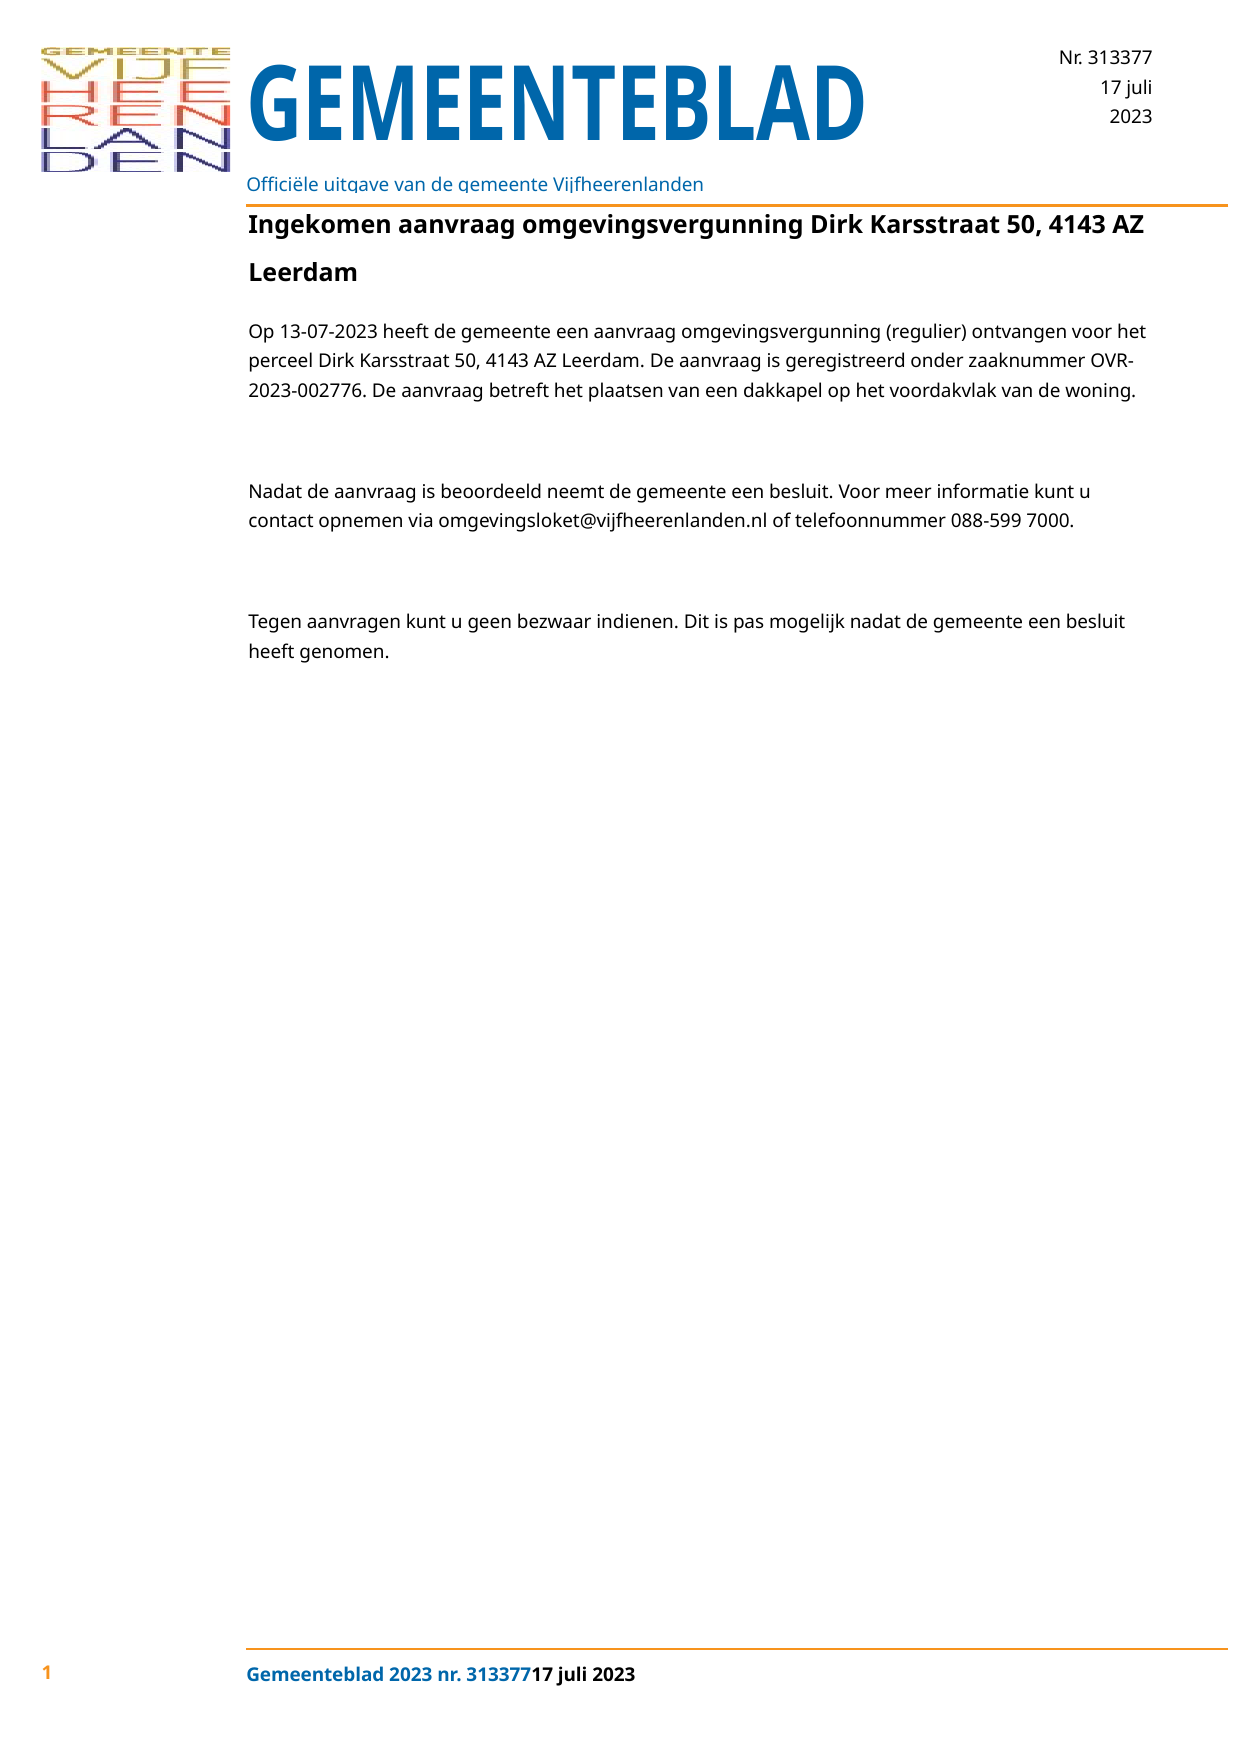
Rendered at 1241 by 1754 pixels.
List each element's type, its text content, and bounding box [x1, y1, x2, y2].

text Tegen aanvragen kunt u geen bezwaar indienen. Dit is pas mogelijk nadat de gemeente een besluit heeft genomen. [248, 608, 1152, 664]
picture [41, 47, 231, 172]
text Nadat de aanvraag is beoordeeld neemt de gemeente een besluit. Voor meer informatie kunt u contact opnemen via omgevingsloket@vijfheerenlanden.nl of telefoonnummer 088-599 7000. [248, 478, 1152, 533]
text Ingekomen aanvraag omgevingsvergunning Dirk Karsstraat 50, 4143 AZ Leerdam [248, 207, 1152, 288]
text Op 13-07-2023 heeft de gemeente een aanvraag omgevingsvergunning (regulier) ontvangen voor het perceel Dirk Karsstraat 50, 4143 AZ Leerdam. De aanvraag is geregistreerd onder zaaknummer OVR-2023-002776. De aanvraag betreft het plaatsen van een dakkapel op het voordakvlak van de woning. [248, 318, 1152, 403]
